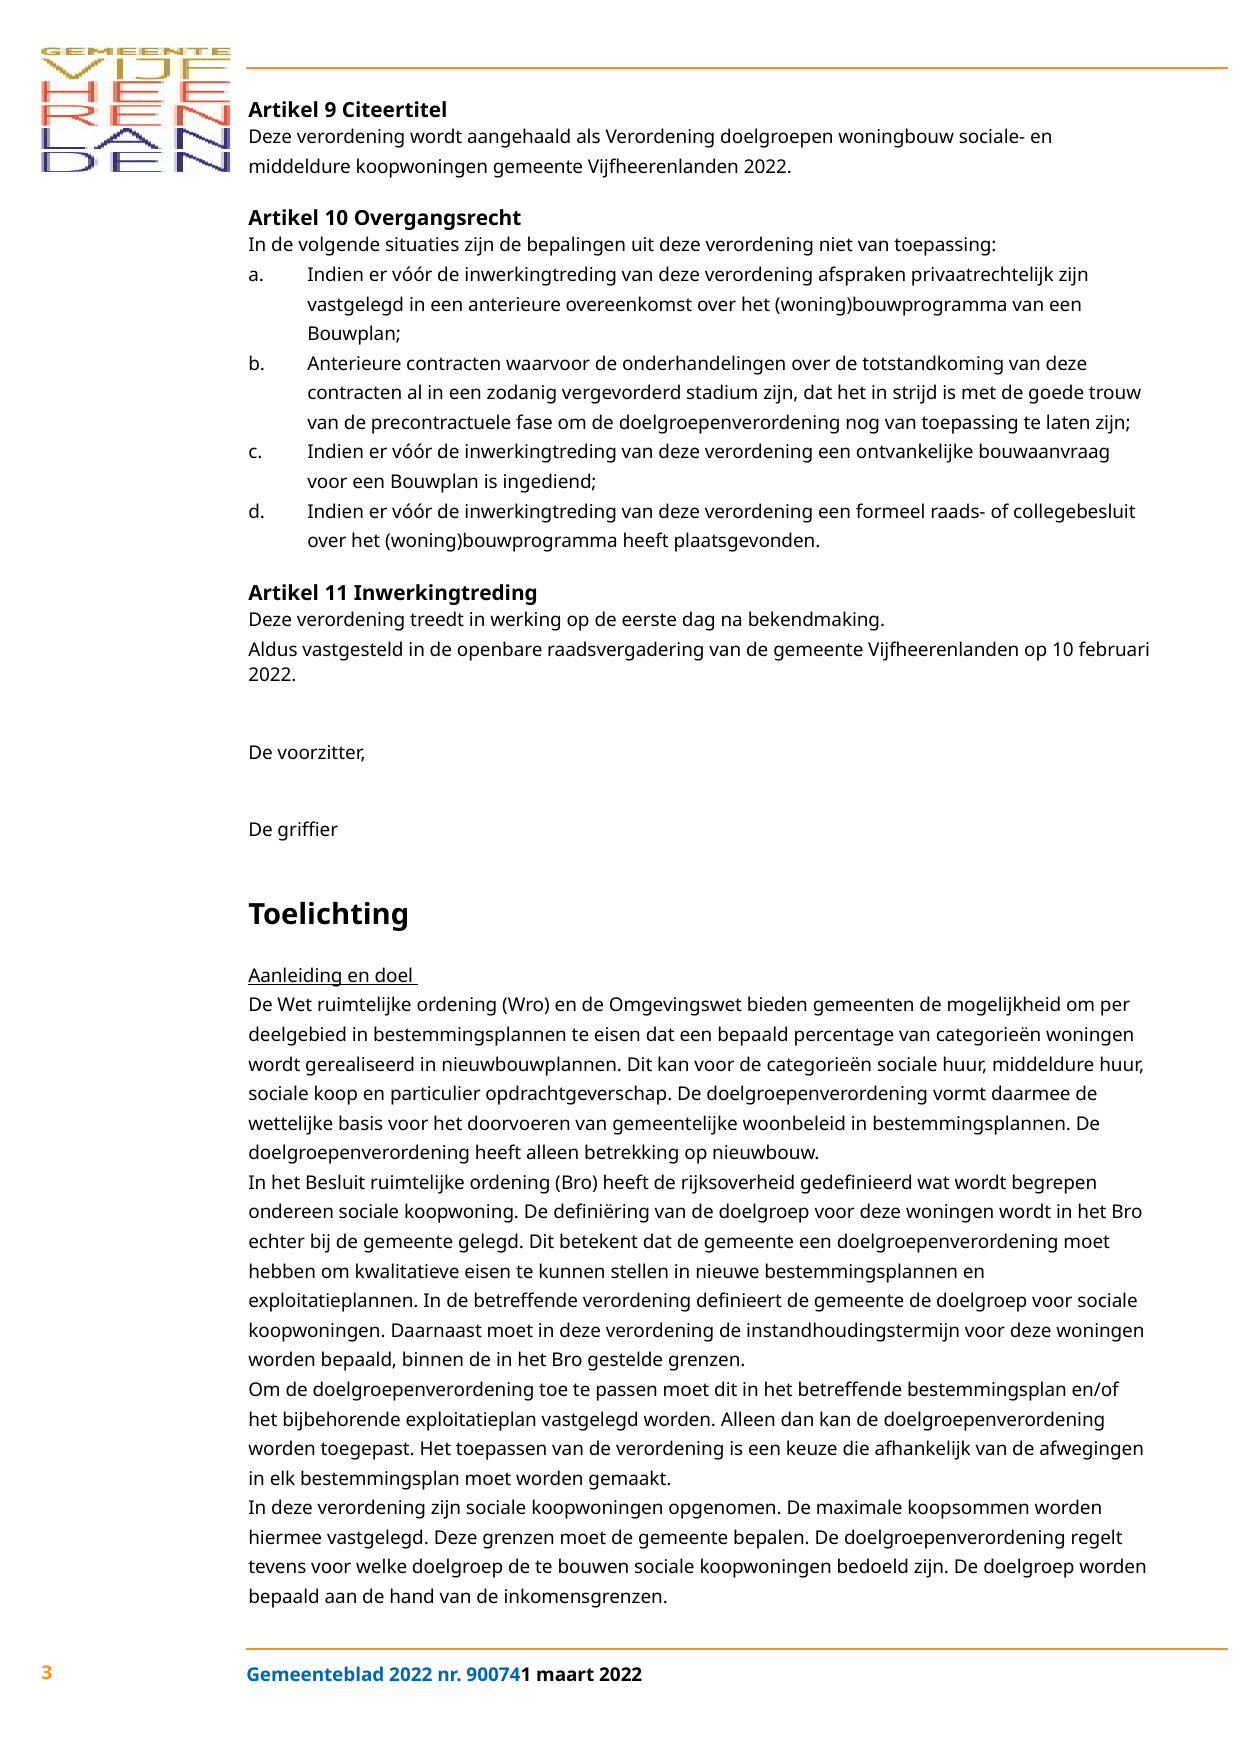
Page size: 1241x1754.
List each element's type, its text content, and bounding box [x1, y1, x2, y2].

text De Wet ruimtelijke ordening (Wro) en de Omgevingswet bieden gemeenten de mogelijkheid om per deelgebied in bestemmingsplannen te eisen dat een bepaald percentage van categorieën woningen wordt gerealiseerd in nieuwbouwplannen. Dit kan voor de categorieën sociale huur, middeldure huur, sociale koop en particulier opdrachtgeverschap. De doelgroepenverordening vormt daarmee de wettelijke basis voor het doorvoeren van gemeentelijke woonbeleid in bestemmingsplannen. De doelgroepenverordening heeft alleen betrekking op nieuwbouw. [248, 992, 1152, 1165]
text Deze verordening wordt aangehaald als Verordening doelgroepen woningbouw sociale- en middeldure koopwoningen gemeente Vijfheerenlanden 2022. [248, 123, 1152, 178]
list Indien er vóór de inwerkingtreding van deze verordening een ontvankelijke bouwaanvraag voor een Bouwplan is ingediend; [248, 439, 1152, 494]
list Indien er vóór de inwerkingtreding van deze verordening een formeel raads- of collegebesluit over het (woning)bouwprogramma heeft plaatsgevonden. [248, 498, 1152, 553]
text Aanleiding en doel [248, 962, 1152, 988]
text In de volgende situaties zijn de bepalingen uit deze verordening niet van toepassing: [248, 232, 1152, 257]
text De griffier [248, 816, 1152, 842]
text De voorzitter, [248, 739, 1152, 764]
text Om de doelgroepenverordening toe te passen moet dit in het betreffende bestemmingsplan en/of het bijbehorende exploitatieplan vastgelegd worden. Alleen dan kan de doelgroepenverordening worden toegepast. Het toepassen van de verordening is een keuze die afhankelijk van de afwegingen in elk bestemmingsplan moet worden gemaakt. [248, 1376, 1152, 1491]
text Artikel 10 Overgangsrecht [248, 203, 1152, 232]
text Aldus vastgesteld in de openbare raadsvergadering van de gemeente Vijfheerenlanden op 10 februari 2022. [248, 636, 1152, 687]
text Artikel 11 Inwerkingtreding [248, 578, 1152, 606]
text In het Besluit ruimtelijke ordening (Bro) heeft de rijksoverheid gedefinieerd wat wordt begrepen ondereen sociale koopwoning. De definiëring van de doelgroep voor deze woningen wordt in het Bro echter bij de gemeente gelegd. Dit betekent dat de gemeente een doelgroepenverordening moet hebben om kwalitatieve eisen te kunnen stellen in nieuwe bestemmingsplannen en exploitatieplannen. In de betreffende verordening definieert de gemeente de doelgroep voor sociale koopwoningen. Daarnaast moet in deze verordening de instandhoudingstermijn voor deze woningen worden bepaald, binnen de in het Bro gestelde grenzen. [248, 1169, 1152, 1372]
picture [41, 47, 231, 172]
text Artikel 9 Citeertitel [248, 95, 1152, 123]
list Indien er vóór de inwerkingtreding van deze verordening afspraken privaatrechtelijk zijn vastgelegd in een anterieure overeenkomst over het (woning)bouwprogramma van een Bouwplan; [248, 261, 1152, 346]
text Toelichting [248, 893, 1152, 933]
text Deze verordening treedt in werking op de eerste dag na bekendmaking. [248, 606, 1152, 632]
text In deze verordening zijn sociale koopwoningen opgenomen. De maximale koopsommen worden hiermee vastgelegd. Deze grenzen moet de gemeente bepalen. De doelgroepenverordening regelt tevens voor welke doelgroep de te bouwen sociale koopwoningen bedoeld zijn. De doelgroep worden bepaald aan de hand van de inkomensgrenzen. [248, 1494, 1152, 1609]
list Anterieure contracten waarvoor de onderhandelingen over de totstandkoming van deze contracten al in een zodanig vergevorderd stadium zijn, dat het in strijd is met de goede trouw van de precontractuele fase om de doelgroepenverordening nog van toepassing te laten zijn; [248, 350, 1152, 435]
